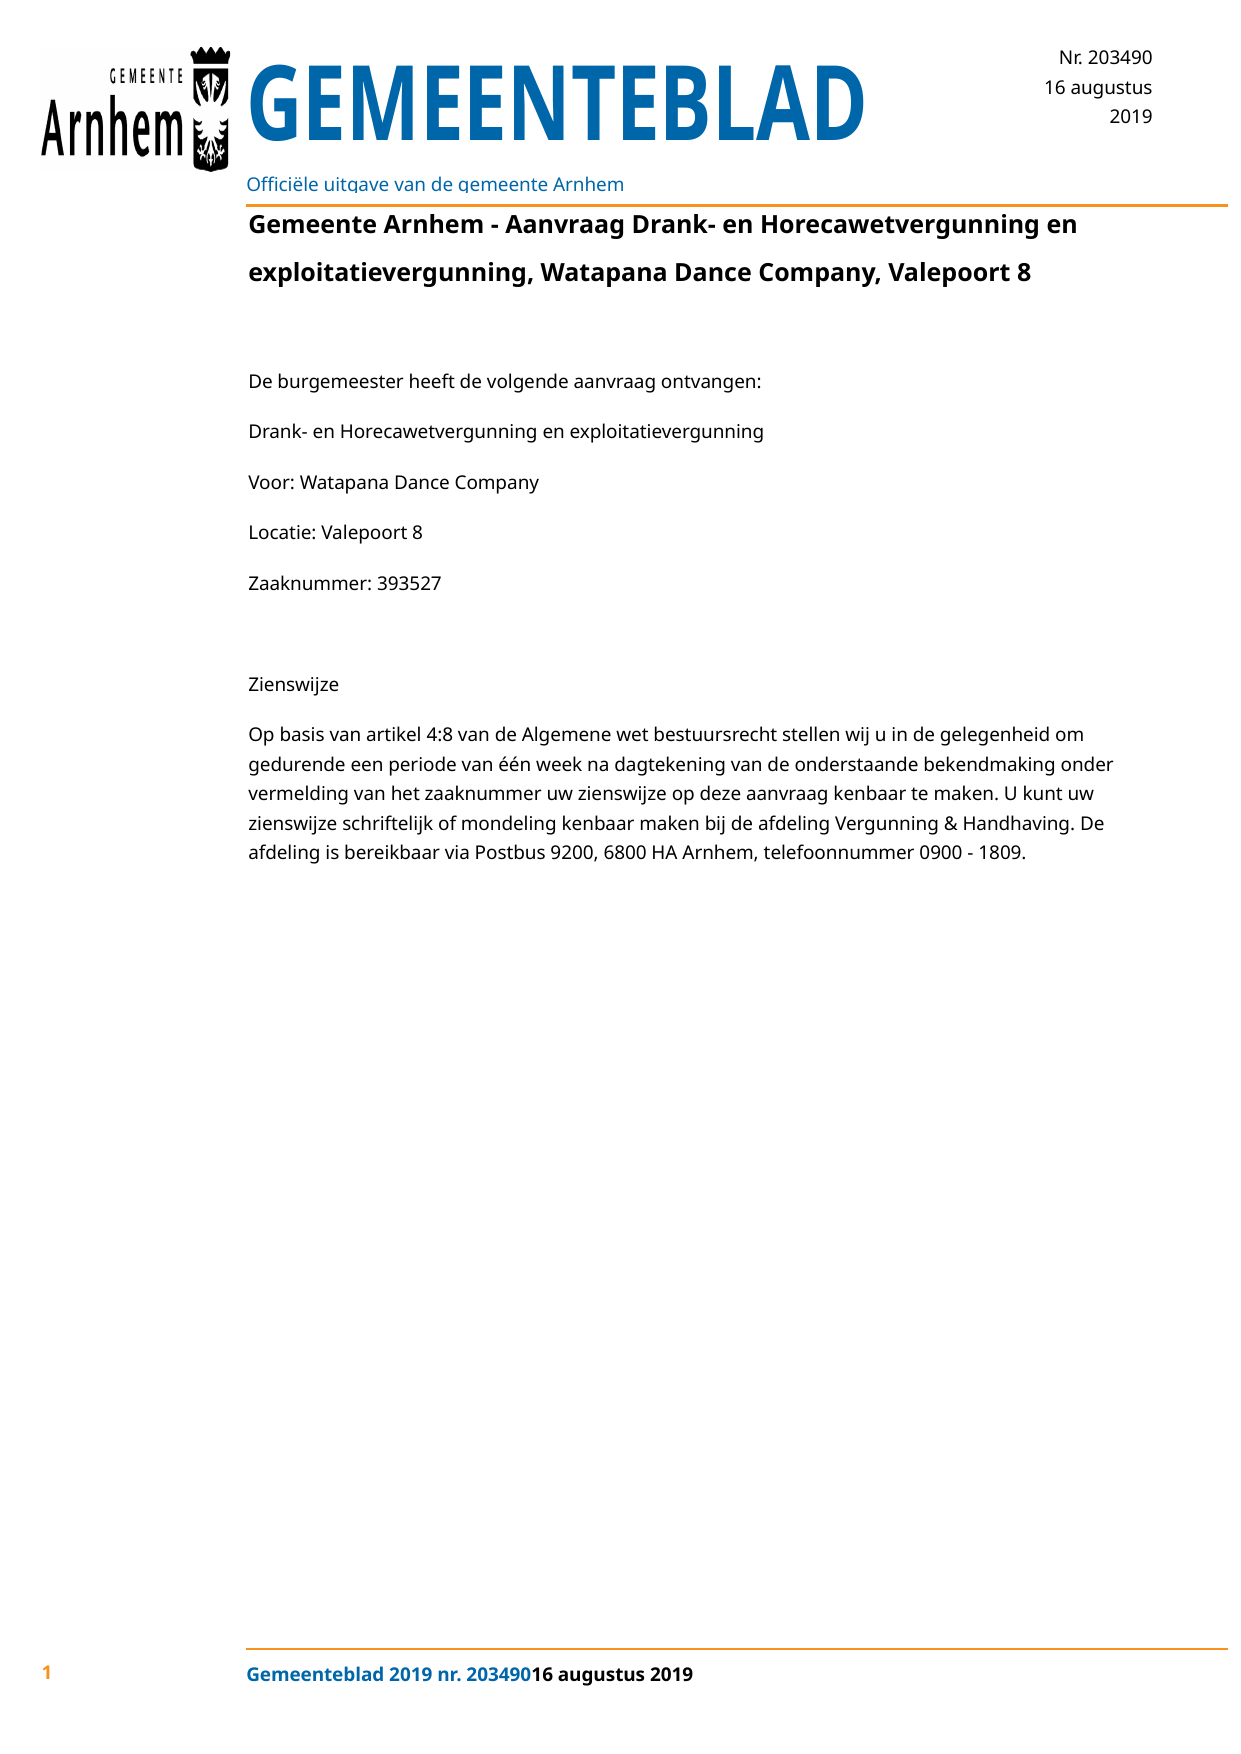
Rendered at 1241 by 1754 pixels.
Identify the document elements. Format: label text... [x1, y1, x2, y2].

picture [41, 47, 231, 172]
text Op basis van artikel 4:8 van de Algemene wet bestuursrecht stellen wij u in de gelegenheid om gedurende een periode van één week na dagtekening van de onderstaande bekendmaking onder vermelding van het zaaknummer uw zienswijze op deze aanvraag kenbaar te maken. U kunt uw zienswijze schriftelijk of mondeling kenbaar maken bij de afdeling Vergunning & Handhaving. De afdeling is bereikbaar via Postbus 9200, 6800 HA Arnhem, telefoonnummer 0900 - 1809. [248, 721, 1152, 865]
text Drank- en Horecawetvergunning en exploitatievergunning [248, 419, 1152, 444]
text De burgemeester heeft de volgende aanvraag ontvangen: [248, 368, 1152, 394]
text Zienswijze [248, 671, 1152, 697]
text Gemeente Arnhem - Aanvraag Drank- en Horecawetvergunning en exploitatievergunning, Watapana Dance Company, Valepoort 8 [248, 207, 1152, 288]
text Zaaknummer: 393527 [248, 570, 1152, 596]
text Locatie: Valepoort 8 [248, 519, 1152, 545]
text Voor: Watapana Dance Company [248, 469, 1152, 495]
